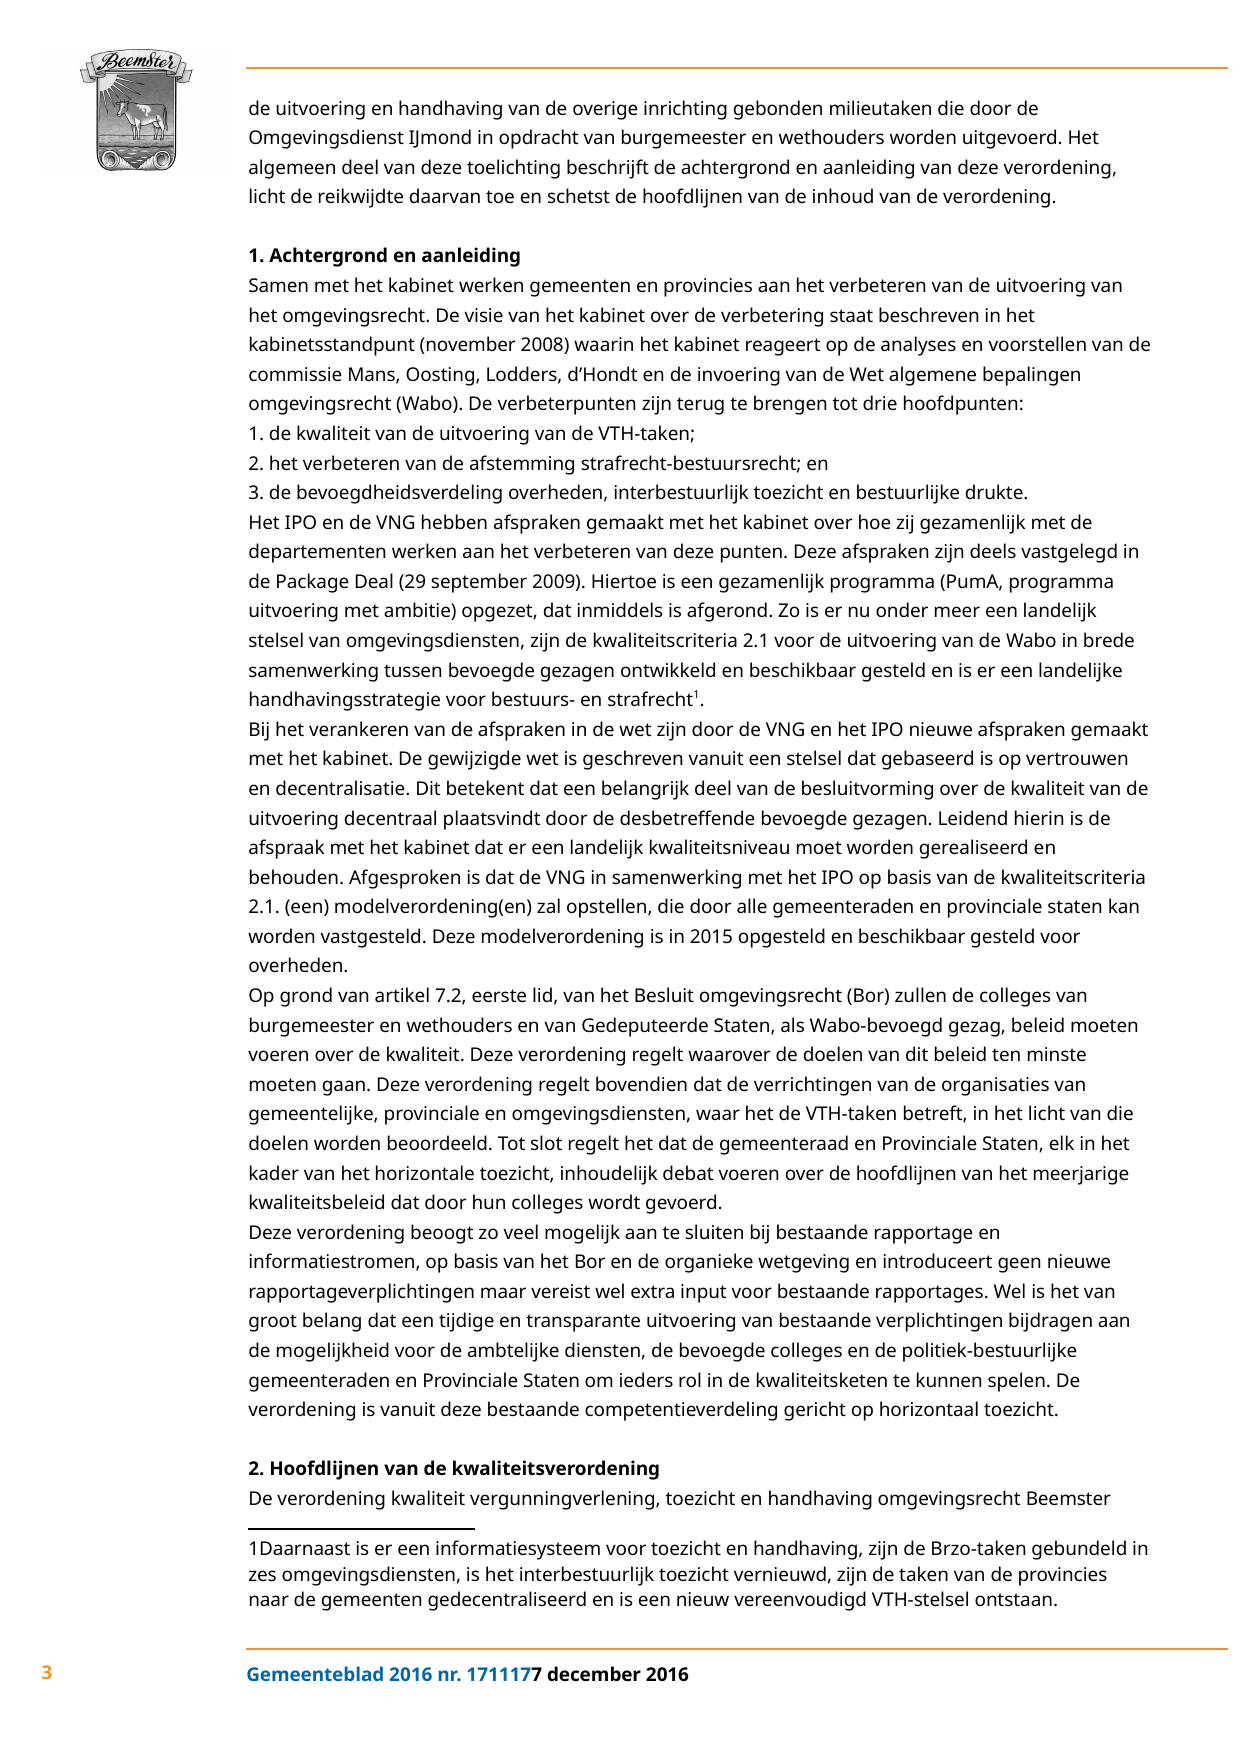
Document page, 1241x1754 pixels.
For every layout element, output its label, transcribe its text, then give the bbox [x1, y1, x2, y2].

text 2. het verbeteren van de afstemming strafrecht-bestuursrecht; en [248, 450, 1152, 476]
text Bij het verankeren van de afspraken in de wet zijn door de VNG en het IPO nieuwe afspraken gemaakt met het kabinet. De gewijzigde wet is geschreven vanuit een stelsel dat gebaseerd is op vertrouwen en decentralisatie. Dit betekent dat een belangrijk deel van de besluitvorming over de kwaliteit van de uitvoering decentraal plaatsvindt door de desbetreffende bevoegde gezagen. Leidend hierin is de afspraak met het kabinet dat er een landelijk kwaliteitsniveau moet worden gerealiseerd en behouden. Afgesproken is dat de VNG in samenwerking met het IPO op basis van de kwaliteitscriteria 2.1. (een) modelverordening(en) zal opstellen, die door alle gemeenteraden en provinciale staten kan worden vastgesteld. Deze modelverordening is in 2015 opgesteld en beschikbaar gesteld voor overheden. [248, 716, 1152, 978]
text Het IPO en de VNG hebben afspraken gemaakt met het kabinet over hoe zij gezamenlijk met de departementen werken aan het verbeteren van deze punten. Deze afspraken zijn deels vastgelegd in de Package Deal (29 september 2009). Hiertoe is een gezamenlijk programma (PumA, programma uitvoering met ambitie) opgezet, dat inmiddels is afgerond. Zo is er nu onder meer een landelijk stelsel van omgevingsdiensten, zijn de kwaliteitscriteria 2.1 voor de uitvoering van de Wabo in brede samenwerking tussen bevoegde gezagen ontwikkeld en beschikbaar gesteld en is er een landelijke handhavingsstrategie voor bestuurs- en strafrecht. [248, 509, 1152, 712]
text 1. Achtergrond en aanleiding [248, 243, 1152, 268]
text Op grond van artikel 7.2, eerste lid, van het Besluit omgevingsrecht (Bor) zullen de colleges van burgemeester en wethouders en van Gedeputeerde Staten, als Wabo-bevoegd gezag, beleid moeten voeren over de kwaliteit. Deze verordening regelt waarover de doelen van dit beleid ten minste moeten gaan. Deze verordening regelt bovendien dat de verrichtingen van de organisaties van gemeentelijke, provinciale en omgevingsdiensten, waar het de VTH-taken betreft, in het licht van die doelen worden beoordeeld. Tot slot regelt het dat de gemeenteraad en Provinciale Staten, elk in het kader van het horizontale toezicht, inhoudelijk debat voeren over de hoofdlijnen van het meerjarige kwaliteitsbeleid dat door hun colleges wordt gevoerd. [248, 982, 1152, 1215]
picture [41, 47, 231, 172]
text Deze verordening beoogt zo veel mogelijk aan te sluiten bij bestaande rapportage en informatiestromen, op basis van het Bor en de organieke wetgeving en introduceert geen nieuwe rapportageverplichtingen maar vereist wel extra input voor bestaande rapportages. Wel is het van groot belang dat een tijdige en transparante uitvoering van bestaande verplichtingen bijdragen aan de mogelijkheid voor de ambtelijke diensten, de bevoegde colleges en de politiek-bestuurlijke gemeenteraden en Provinciale Staten om ieders rol in de kwaliteitsketen te kunnen spelen. De verordening is vanuit deze bestaande competentieverdeling gericht op horizontaal toezicht. [248, 1219, 1152, 1422]
text Daarnaast is er een informatiesysteem voor toezicht en handhaving, zijn de Brzo-taken gebundeld in zes omgevingsdiensten, is het interbestuurlijk toezicht vernieuwd, zijn de taken van de provincies naar de gemeenten gedecentraliseerd en is een nieuw vereenvoudigd VTH-stelsel ontstaan. [248, 1535, 1152, 1612]
text De verordening kwaliteit vergunningverlening, toezicht en handhaving omgevingsrecht Beemster [248, 1485, 1152, 1511]
text 3. de bevoegdheidsverdeling overheden, interbestuurlijk toezicht en bestuurlijke drukte. [248, 479, 1152, 505]
text de uitvoering en handhaving van de overige inrichting gebonden milieutaken die door de Omgevingsdienst IJmond in opdracht van burgemeester en wethouders worden uitgevoerd. Het algemeen deel van deze toelichting beschrijft de achtergrond en aanleiding van deze verordening, licht de reikwijdte daarvan toe en schetst de hoofdlijnen van de inhoud van de verordening. [248, 95, 1152, 209]
text 1. de kwaliteit van de uitvoering van de VTH-taken; [248, 420, 1152, 446]
text 2. Hoofdlijnen van de kwaliteitsverordening [248, 1456, 1152, 1481]
text Samen met het kabinet werken gemeenten en provincies aan het verbeteren van de uitvoering van het omgevingsrecht. De visie van het kabinet over de verbetering staat beschreven in het kabinetsstandpunt (november 2008) waarin het kabinet reageert op de analyses en voorstellen van de commissie Mans, Oosting, Lodders, d’Hondt en de invoering van de Wet algemene bepalingen omgevingsrecht (Wabo). De verbeterpunten zijn terug te brengen tot drie hoofdpunten: [248, 272, 1152, 416]
